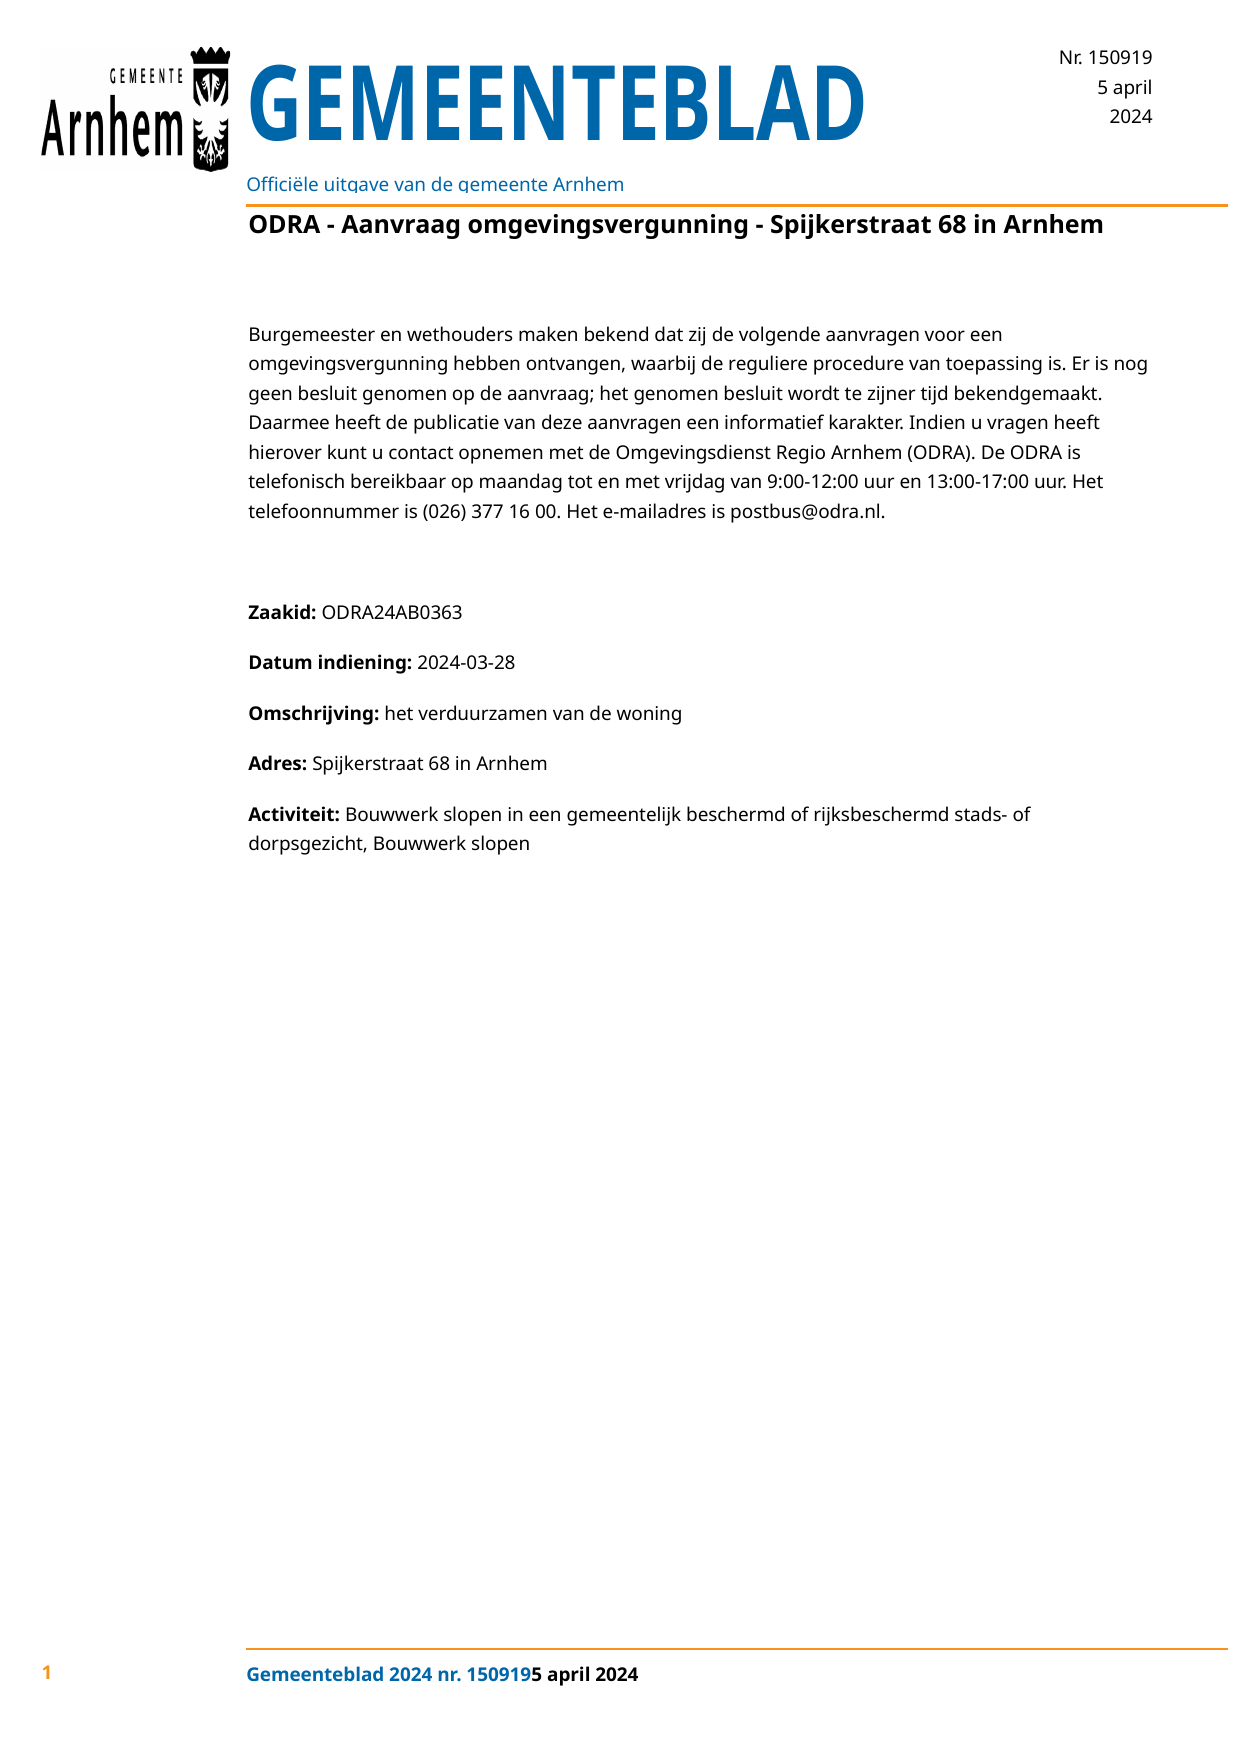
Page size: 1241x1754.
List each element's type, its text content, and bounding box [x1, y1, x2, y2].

picture [41, 47, 231, 172]
text Zaakid: ODRA24AB0363 [248, 599, 1152, 625]
text Omschrijving: het verduurzamen van de woning [248, 700, 1152, 726]
text Datum indiening: 2024-03-28 [248, 649, 1152, 675]
text Activiteit: Bouwwerk slopen in een gemeentelijk beschermd of rijksbeschermd stads- of dorpsgezicht, Bouwwerk slopen [248, 801, 1152, 856]
text Adres: Spijkerstraat 68 in Arnhem [248, 750, 1152, 776]
text Burgemeester en wethouders maken bekend dat zij de volgende aanvragen voor een omgevingsvergunning hebben ontvangen, waarbij de reguliere procedure van toepassing is. Er is nog geen besluit genomen op de aanvraag; het genomen besluit wordt te zijner tijd bekendgemaakt. Daarmee heeft de publicatie van deze aanvragen een informatief karakter. Indien u vragen heeft hierover kunt u contact opnemen met de Omgevingsdienst Regio Arnhem (ODRA). De ODRA is telefonisch bereikbaar op maandag tot en met vrijdag van 9:00-12:00 uur en 13:00-17:00 uur. Het telefoonnummer is (026) 377 16 00. Het e-mailadres is postbus@odra.nl. [248, 321, 1152, 524]
text ODRA - Aanvraag omgevingsvergunning - Spijkerstraat 68 in Arnhem [248, 207, 1152, 241]
